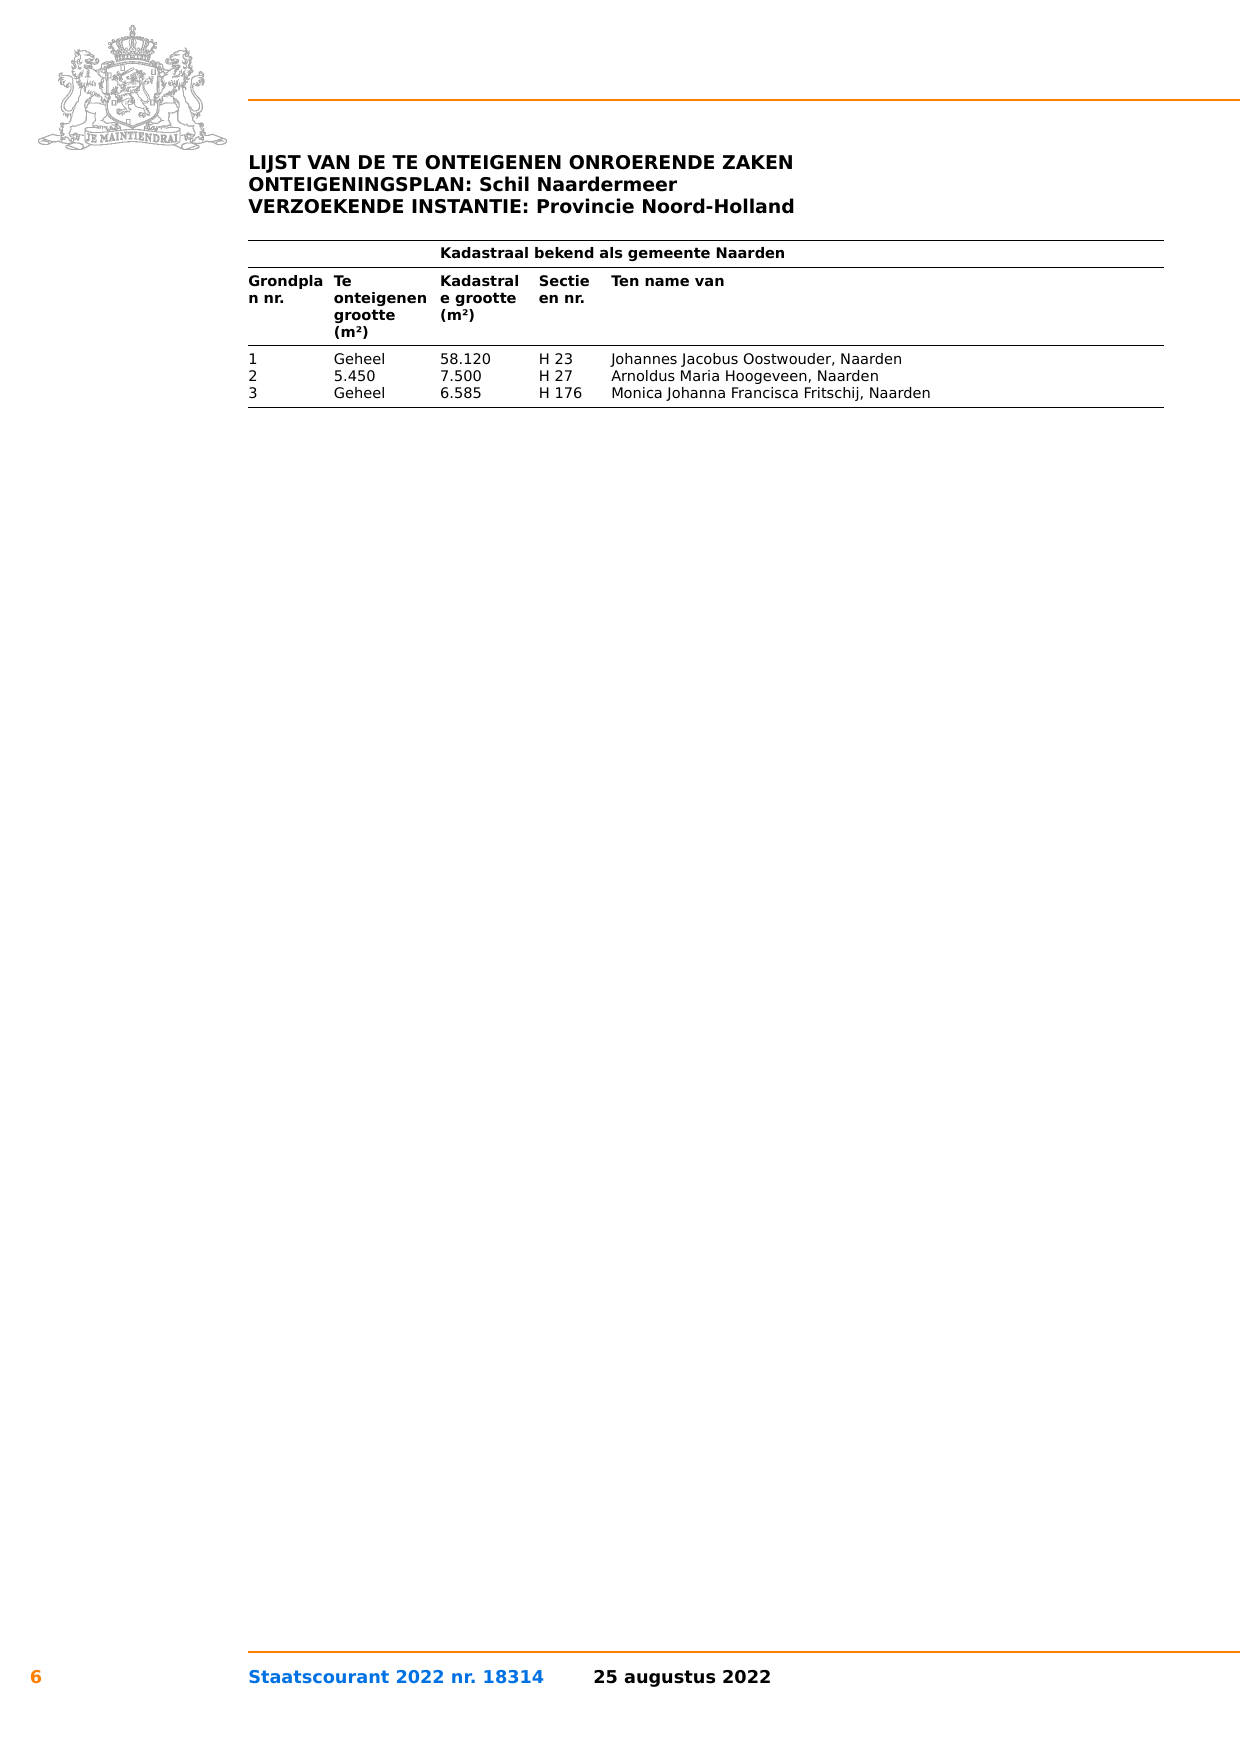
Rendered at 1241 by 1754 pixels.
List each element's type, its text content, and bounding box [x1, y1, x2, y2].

picture [38, 25, 227, 150]
text LIJST VAN DE TE ONTEIGENEN ONROERENDE ZAKEN [248, 152, 1163, 174]
table_cell Geheel 5.450 Geheel [328, 346, 434, 407]
table_header [248, 241, 434, 267]
table_cell Sectie en nr. [533, 268, 605, 345]
table_cell 58.120 7.500 6.585 [434, 346, 533, 407]
table_header Kadastraal bekend als gemeente Naarden [434, 241, 1163, 267]
table_cell Te onteigenen grootte (m²) [328, 268, 434, 345]
table_cell Grondplan nr. [248, 268, 328, 345]
table_cell Kadastrale grootte (m²) [434, 268, 533, 345]
table_cell 1 2 3 [248, 346, 328, 407]
table_cell Johannes Jacobus Oostwouder, Naarden Arnoldus Maria Hoogeveen, Naarden Monica Johanna Francisca Fritschij, Naarden [605, 346, 1163, 407]
table_cell H 23 H 27 H 176 [533, 346, 605, 407]
text ONTEIGENINGSPLAN: Schil Naardermeer [248, 174, 1163, 196]
text VERZOEKENDE INSTANTIE: Provincie Noord-Holland [248, 196, 1163, 218]
table_cell Ten name van [605, 268, 1163, 345]
